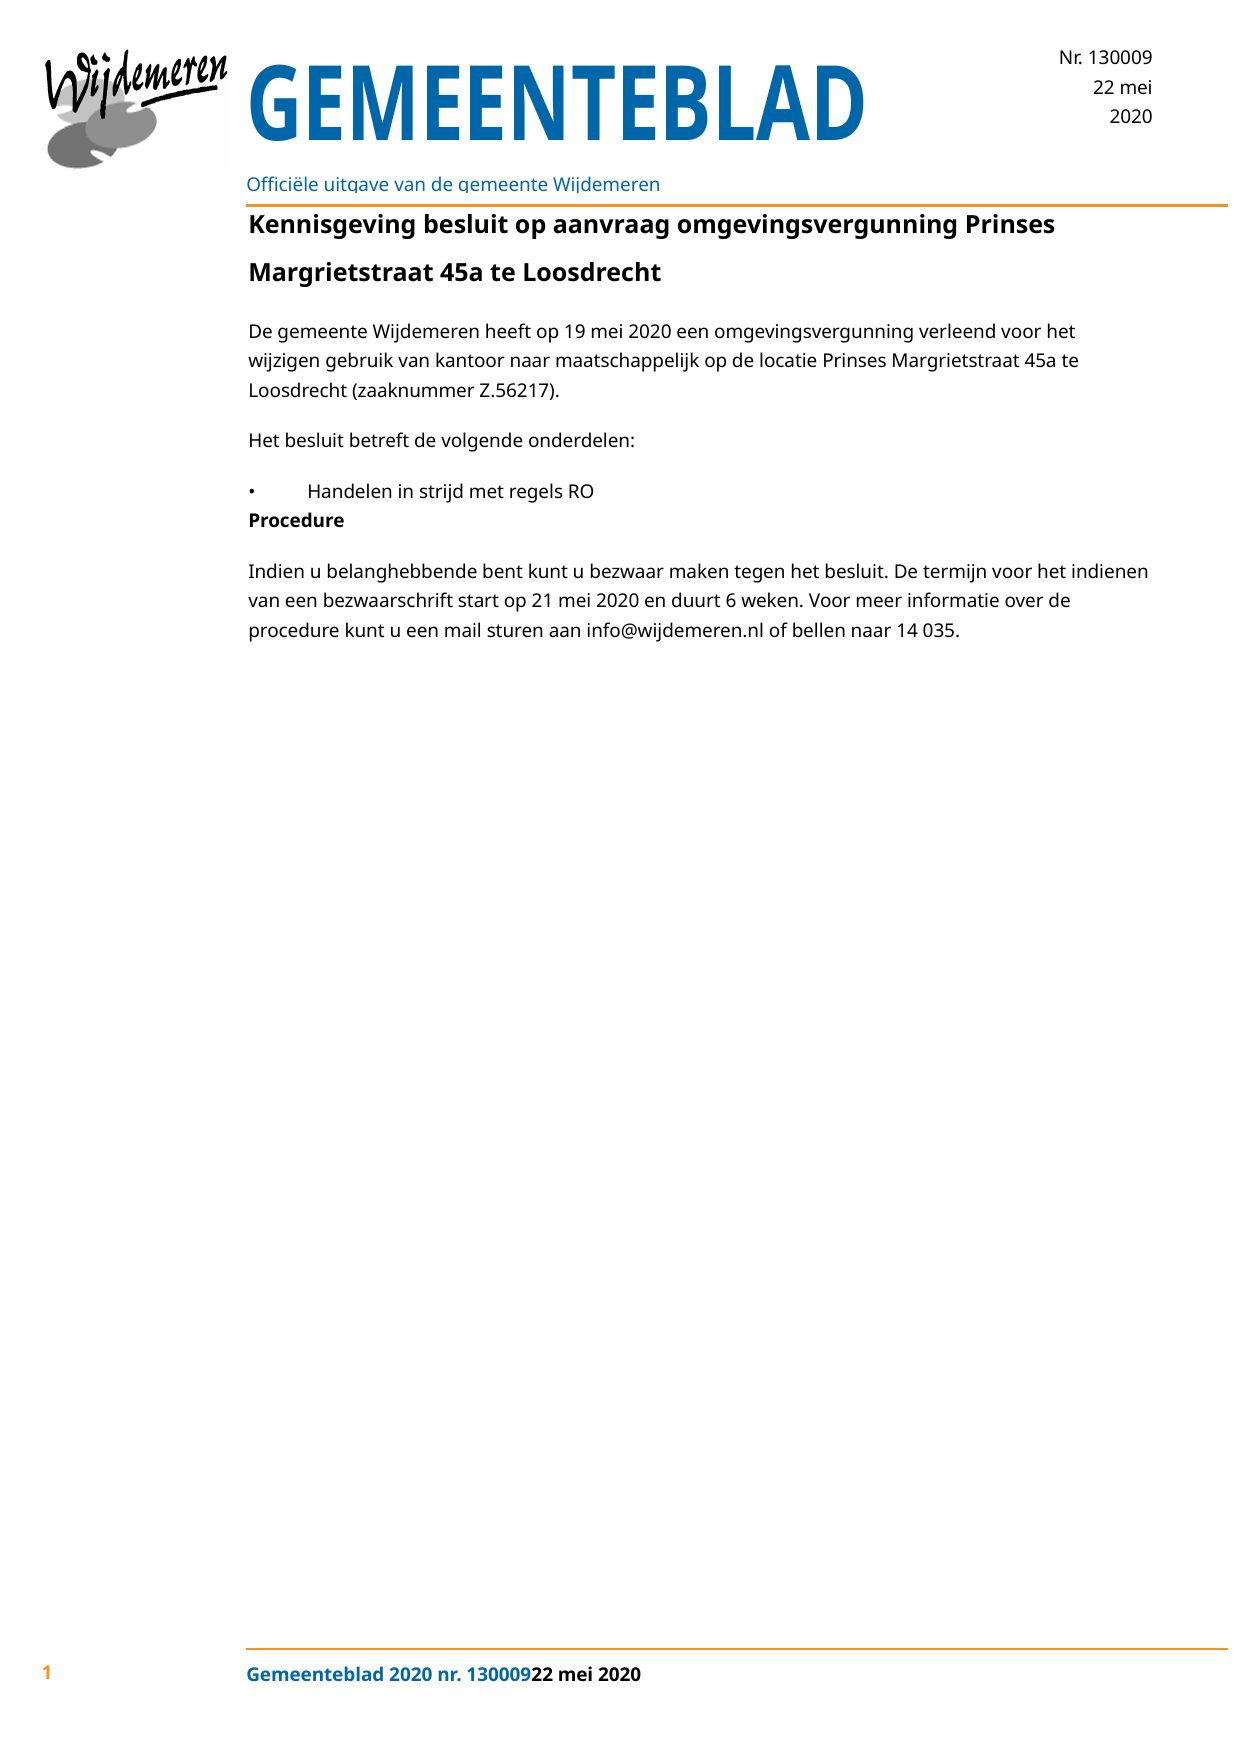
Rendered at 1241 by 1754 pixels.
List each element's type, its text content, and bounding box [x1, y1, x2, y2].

text Het besluit betreft de volgende onderdelen: [248, 427, 1152, 453]
text Procedure [248, 507, 1152, 533]
picture [41, 47, 231, 172]
text Indien u belanghebbende bent kunt u bezwaar maken tegen het besluit. De termijn voor het indienen van een bezwaarschrift start op 21 mei 2020 en duurt 6 weken. Voor meer informatie over de procedure kunt u een mail sturen aan info@wijdemeren.nl of bellen naar 14 035. [248, 558, 1152, 643]
text Kennisgeving besluit op aanvraag omgevingsvergunning Prinses Margrietstraat 45a te Loosdrecht [248, 207, 1152, 288]
list Handelen in strijd met regels RO [248, 478, 1152, 504]
text De gemeente Wijdemeren heeft op 19 mei 2020 een omgevingsvergunning verleend voor het wijzigen gebruik van kantoor naar maatschappelijk op de locatie Prinses Margrietstraat 45a te Loosdrecht (zaaknummer Z.56217). [248, 318, 1152, 403]
